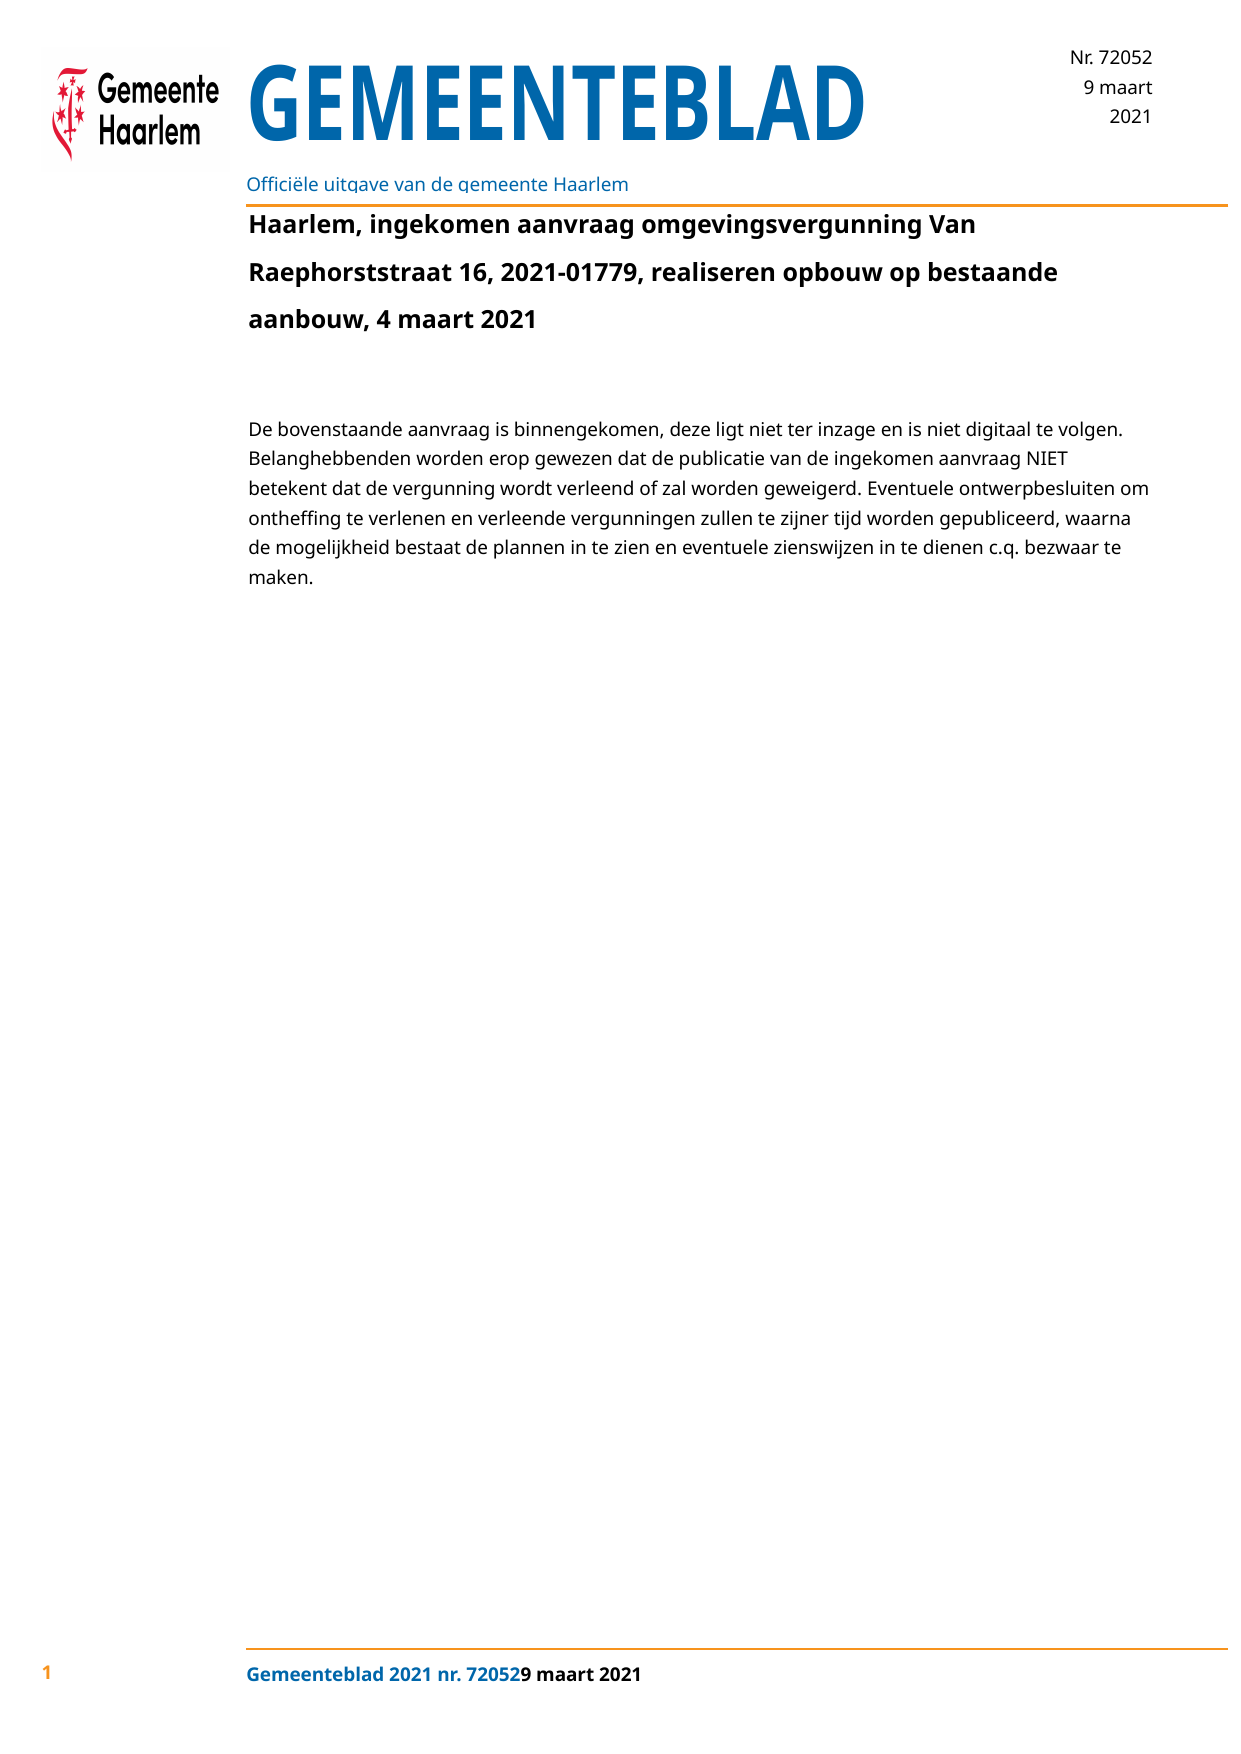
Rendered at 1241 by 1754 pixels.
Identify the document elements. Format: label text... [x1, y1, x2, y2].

text De bovenstaande aanvraag is binnengekomen, deze ligt niet ter inzage en is niet digitaal te volgen. Belanghebbenden worden erop gewezen dat de publicatie van de ingekomen aanvraag NIET betekent dat de vergunning wordt verleend of zal worden geweigerd. Eventuele ontwerpbesluiten om ontheffing te verlenen en verleende vergunningen zullen te zijner tijd worden gepubliceerd, waarna de mogelijkheid bestaat de plannen in te zien en eventuele zienswijzen in te dienen c.q. bezwaar te maken. [248, 416, 1152, 589]
picture [41, 47, 231, 172]
text Haarlem, ingekomen aanvraag omgevingsvergunning Van Raephorststraat 16, 2021-01779, realiseren opbouw op bestaande aanbouw, 4 maart 2021 [248, 207, 1152, 336]
